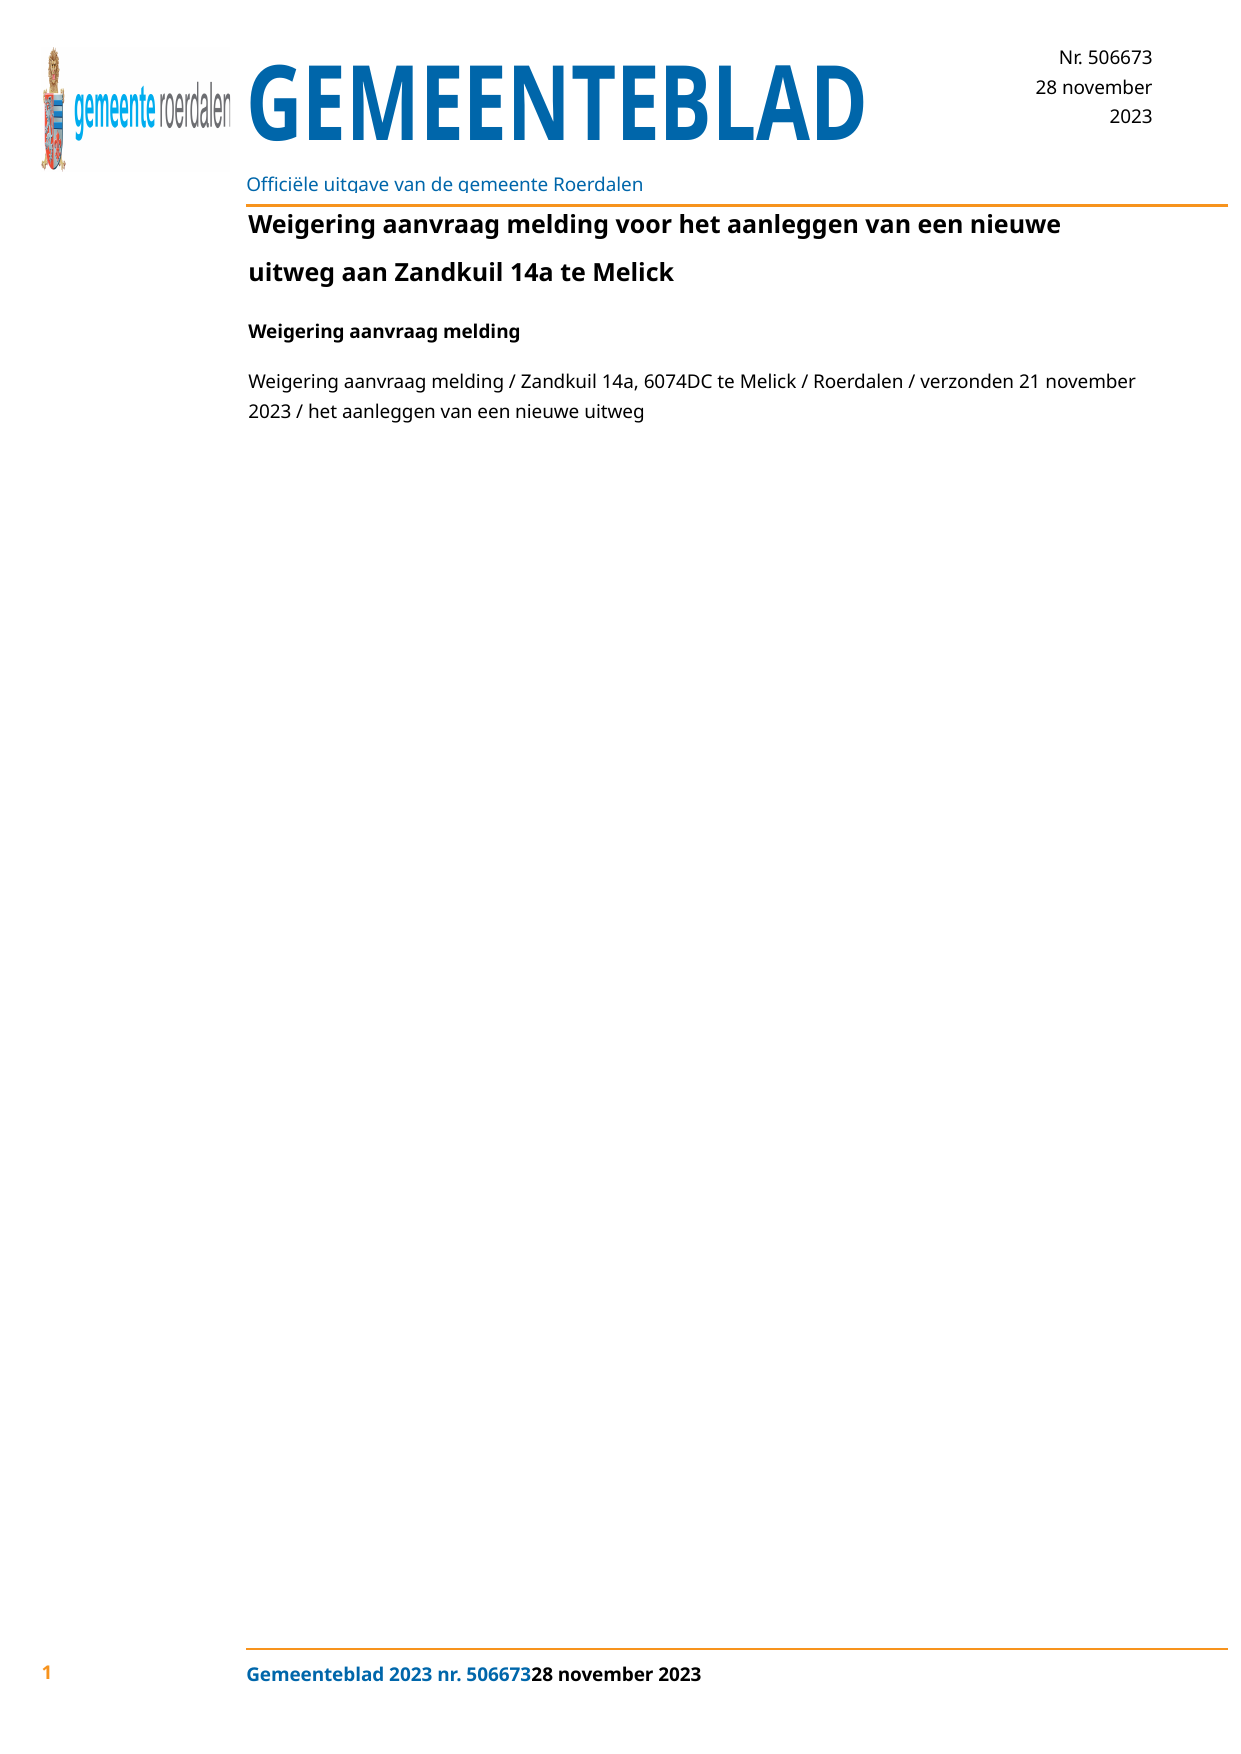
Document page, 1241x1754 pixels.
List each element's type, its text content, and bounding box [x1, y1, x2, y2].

text Weigering aanvraag melding [248, 318, 1152, 344]
picture [41, 47, 231, 172]
text Weigering aanvraag melding voor het aanleggen van een nieuwe uitweg aan Zandkuil 14a te Melick [248, 207, 1152, 288]
text Weigering aanvraag melding / Zandkuil 14a, 6074DC te Melick / Roerdalen / verzonden 21 november 2023 / het aanleggen van een nieuwe uitweg [248, 368, 1152, 424]
